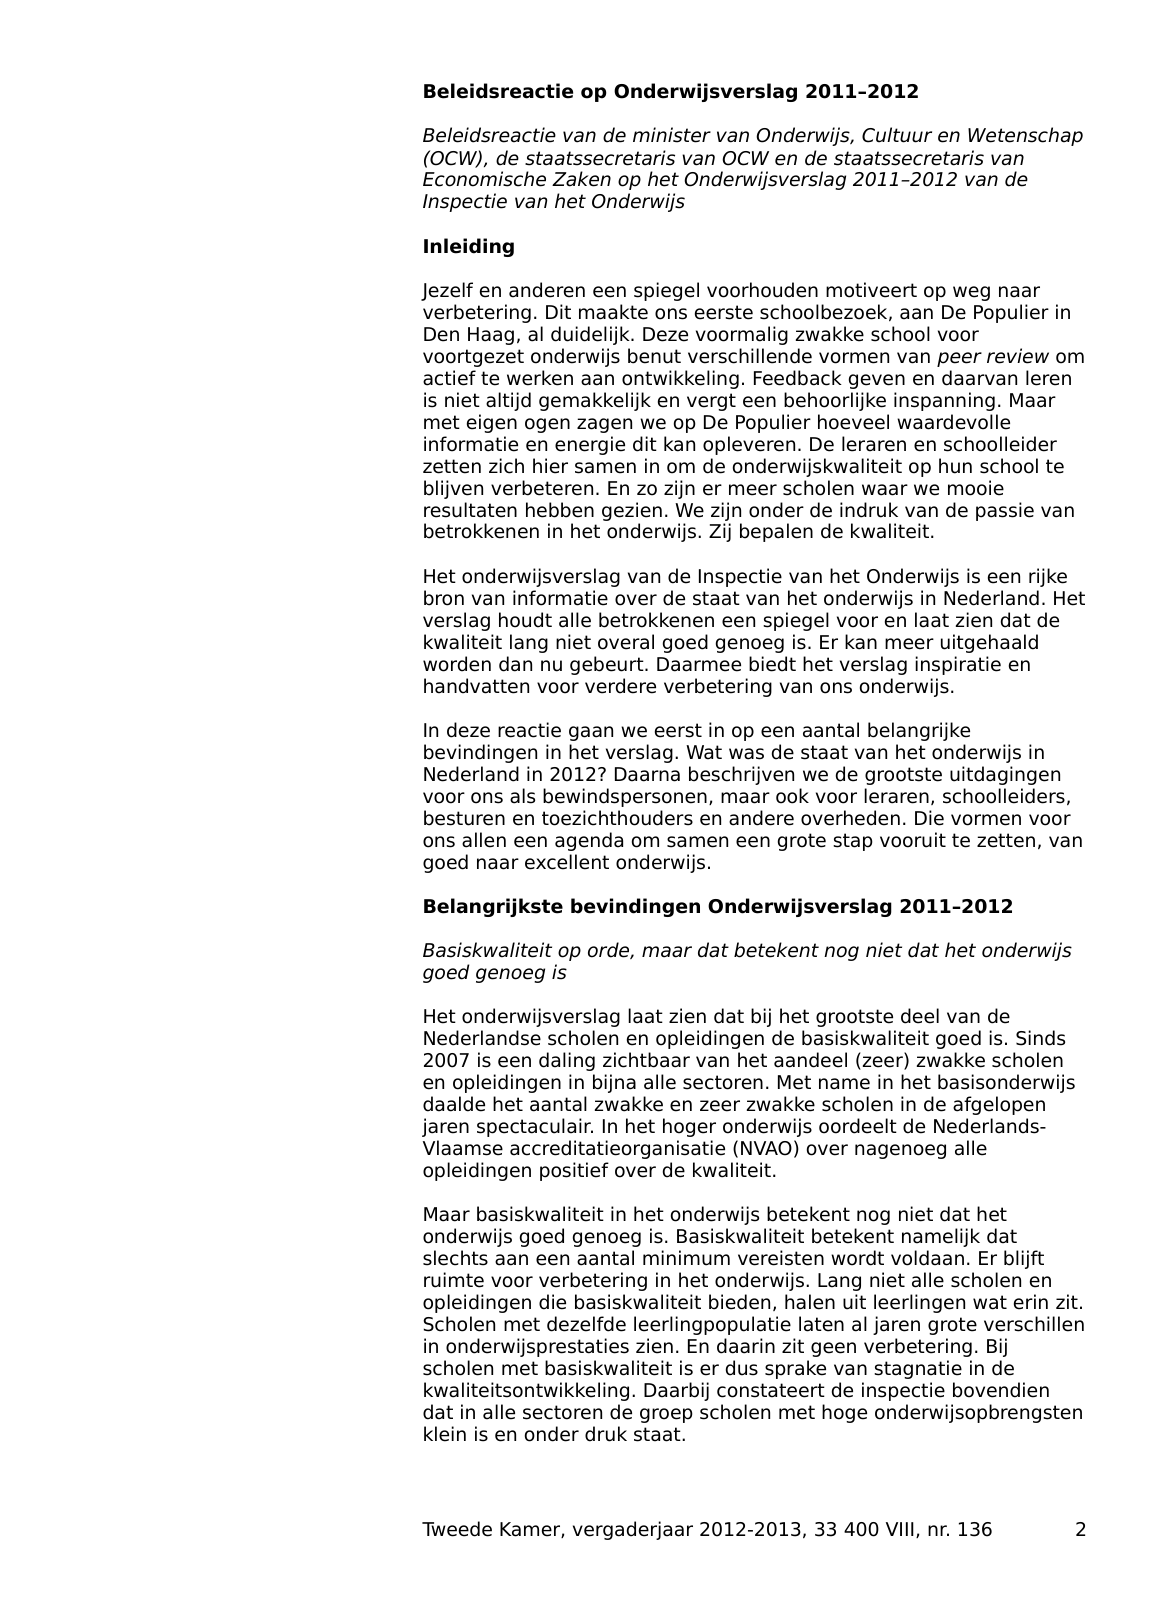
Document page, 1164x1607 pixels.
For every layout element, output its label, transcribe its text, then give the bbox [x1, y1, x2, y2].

subtitle Beleidsreactie van de minister van Onderwijs, Cultuur en Wetenschap (OCW), de staatssecretaris van OCW en de staatssecretaris van Economische Zaken op het Onderwijsverslag 2011–2012 van de Inspectie van het Onderwijs [422, 125, 1087, 213]
subtitle Belangrijkste bevindingen Onderwijsverslag 2011–2012 [422, 896, 1087, 918]
text Het onderwijsverslag laat zien dat bij het grootste deel van de Nederlandse scholen en opleidingen de basiskwaliteit goed is. Sinds 2007 is een daling zichtbaar van het aandeel (zeer) zwakke scholen en opleidingen in bijna alle sectoren. Met name in het basisonderwijs daalde het aantal zwakke en zeer zwakke scholen in de afgelopen jaren spectaculair. In het hoger onderwijs oordeelt de Nederlands-Vlaamse accreditatieorganisatie (NVAO) over nagenoeg alle opleidingen positief over de kwaliteit. [422, 1006, 1087, 1182]
text Jezelf en anderen een spiegel voorhouden motiveert op weg naar verbetering. Dit maakte ons eerste schoolbezoek, aan De Populier in Den Haag, al duidelijk. Deze voormalig zwakke school voor voortgezet onderwijs benut verschillende vormen van peer review om actief te werken aan ontwikkeling. Feedback geven en daarvan leren is niet altijd gemakkelijk en vergt een behoorlijke inspanning. Maar met eigen ogen zagen we op De Populier hoeveel waardevolle informatie en energie dit kan opleveren. De leraren en schoolleider zetten zich hier samen in om de onderwijskwaliteit op hun school te blijven verbeteren. En zo zijn er meer scholen waar we mooie resultaten hebben gezien. We zijn onder de indruk van de passie van betrokkenen in het onderwijs. Zij bepalen de kwaliteit. [422, 280, 1087, 543]
subtitle Basiskwaliteit op orde, maar dat betekent nog niet dat het onderwijs goed genoeg is [422, 940, 1087, 984]
subtitle Inleiding [422, 236, 1087, 257]
text Het onderwijsverslag van de Inspectie van het Onderwijs is een rijke bron van informatie over de staat van het onderwijs in Nederland. Het verslag houdt alle betrokkenen een spiegel voor en laat zien dat de kwaliteit lang niet overal goed genoeg is. Er kan meer uitgehaald worden dan nu gebeurt. Daarmee biedt het verslag inspiratie en handvatten voor verdere verbetering van ons onderwijs. [422, 566, 1087, 697]
text In deze reactie gaan we eerst in op een aantal belangrijke bevindingen in het verslag. Wat was de staat van het onderwijs in Nederland in 2012? Daarna beschrijven we de grootste uitdagingen voor ons als bewindspersonen, maar ook voor leraren, schoolleiders, besturen en toezichthouders en andere overheden. Die vormen voor ons allen een agenda om samen een grote stap vooruit te zetten, van goed naar excellent onderwijs. [422, 720, 1087, 873]
subtitle Beleidsreactie op Onderwijsverslag 2011–2012 [422, 81, 1087, 103]
text Maar basiskwaliteit in het onderwijs betekent nog niet dat het onderwijs goed genoeg is. Basiskwaliteit betekent namelijk dat slechts aan een aantal minimum vereisten wordt voldaan. Er blijft ruimte voor verbetering in het onderwijs. Lang niet alle scholen en opleidingen die basiskwaliteit bieden, halen uit leerlingen wat erin zit. Scholen met dezelfde leerlingpopulatie laten al jaren grote verschillen in onderwijsprestaties zien. En daarin zit geen verbetering. Bij scholen met basiskwaliteit is er dus sprake van stagnatie in de kwaliteitsontwikkeling. Daarbij constateert de inspectie bovendien dat in alle sectoren de groep scholen met hoge onderwijsopbrengsten klein is en onder druk staat. [422, 1204, 1087, 1446]
